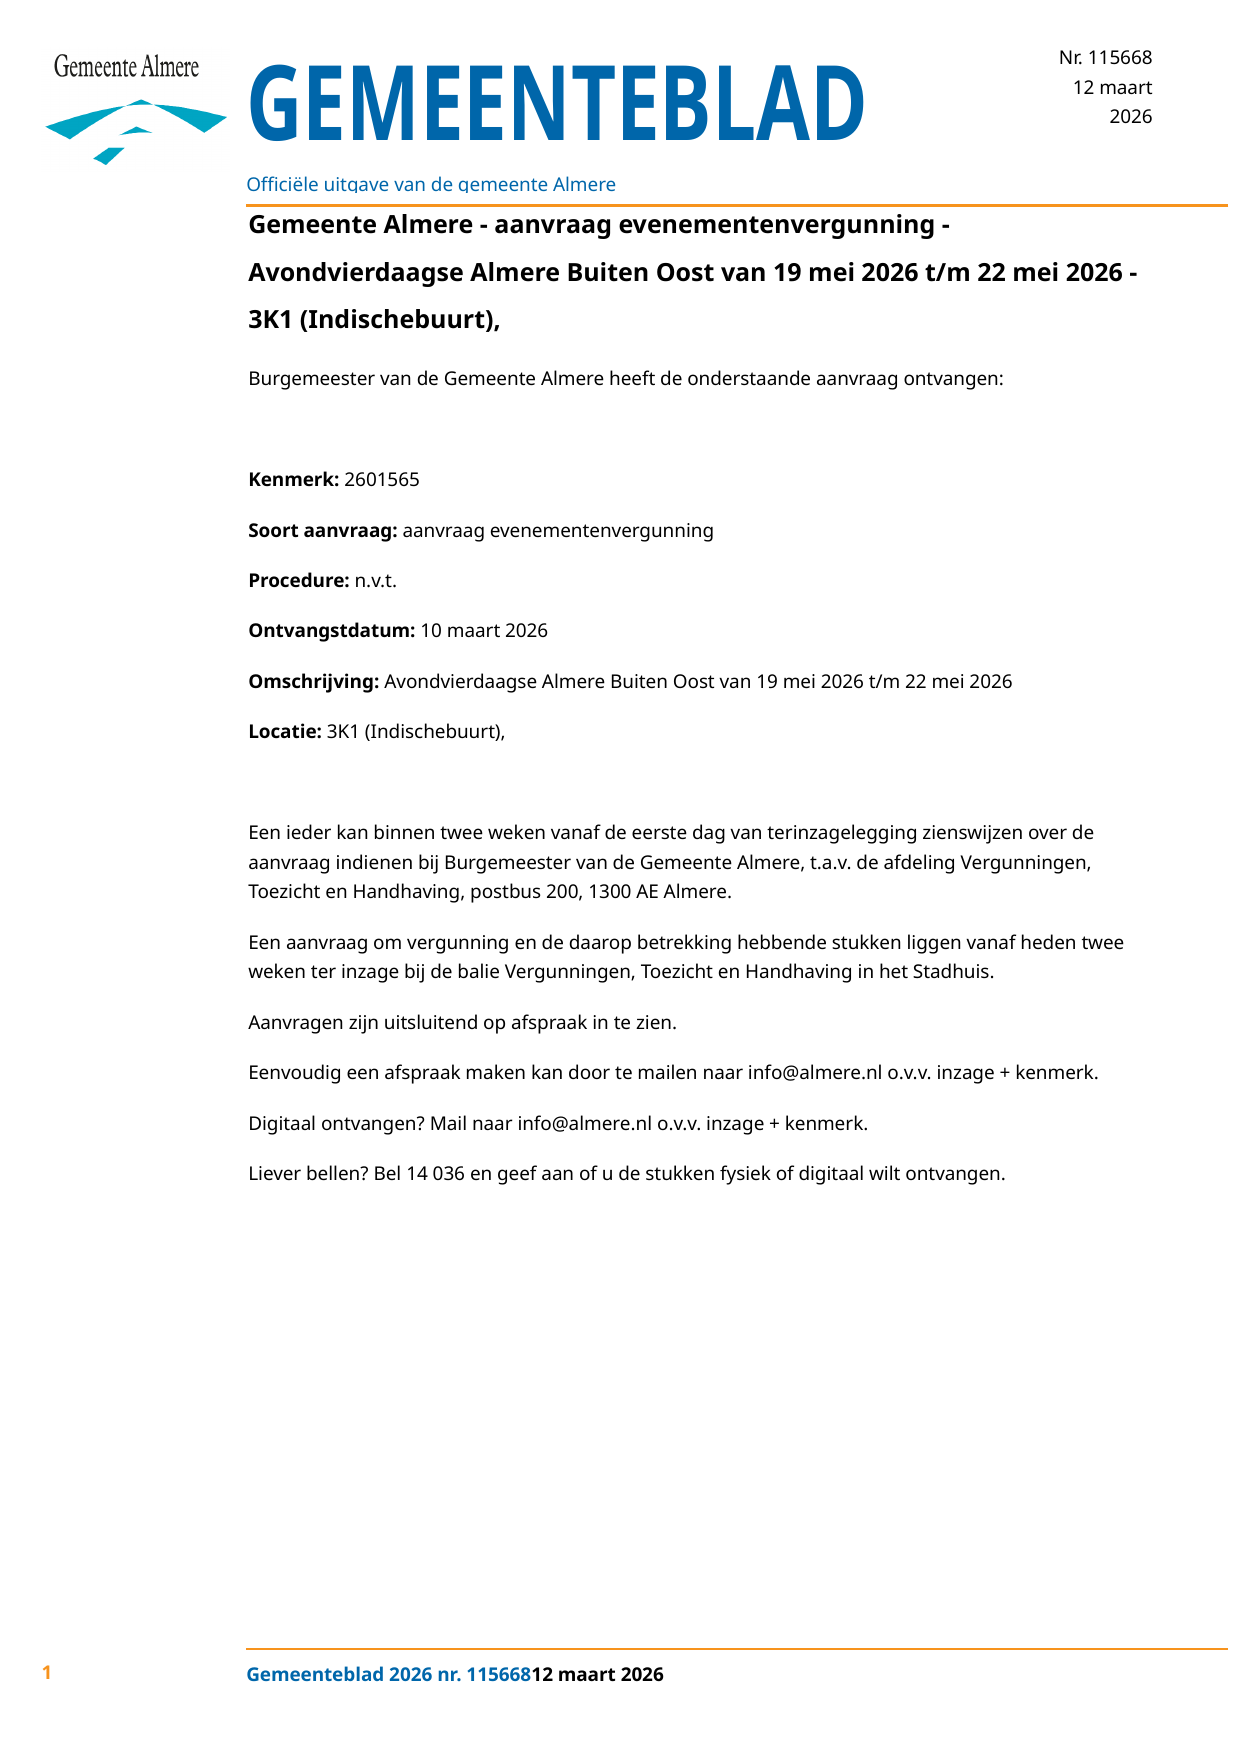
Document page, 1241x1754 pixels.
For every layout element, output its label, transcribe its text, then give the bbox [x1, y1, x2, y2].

text Digitaal ontvangen? Mail naar info@almere.nl o.v.v. inzage + kenmerk. [248, 1110, 1152, 1135]
text Liever bellen? Bel 14 036 en geef aan of u de stukken fysiek of digitaal wilt ontvangen. [248, 1160, 1152, 1186]
picture [41, 47, 231, 172]
text Ontvangstdatum: 10 maart 2026 [248, 618, 1152, 643]
text Een aanvraag om vergunning en de daarop betrekking hebbende stukken liggen vanaf heden twee weken ter inzage bij de balie Vergunningen, Toezicht en Handhaving in het Stadhuis. [248, 929, 1152, 984]
text Burgemeester van de Gemeente Almere heeft de onderstaande aanvraag ontvangen: [248, 366, 1152, 391]
text Omschrijving: Avondvierdaagse Almere Buiten Oost van 19 mei 2026 t/m 22 mei 2026 [248, 668, 1152, 694]
text Procedure: n.v.t. [248, 567, 1152, 593]
text Kenmerk: 2601565 [248, 466, 1152, 492]
text Aanvragen zijn uitsluitend op afspraak in te zien. [248, 1009, 1152, 1034]
text Gemeente Almere - aanvraag evenementenvergunning - Avondvierdaagse Almere Buiten Oost van 19 mei 2026 t/m 22 mei 2026 - 3K1 (Indischebuurt), [248, 207, 1152, 336]
text Een ieder kan binnen twee weken vanaf de eerste dag van terinzagelegging zienswijzen over de aanvraag indienen bij Burgemeester van de Gemeente Almere, t.a.v. de afdeling Vergunningen, Toezicht en Handhaving, postbus 200, 1300 AE Almere. [248, 819, 1152, 904]
text Eenvoudig een afspraak maken kan door te mailen naar info@almere.nl o.v.v. inzage + kenmerk. [248, 1059, 1152, 1085]
text Soort aanvraag: aanvraag evenementenvergunning [248, 517, 1152, 542]
text Locatie: 3K1 (Indischebuurt), [248, 718, 1152, 744]
